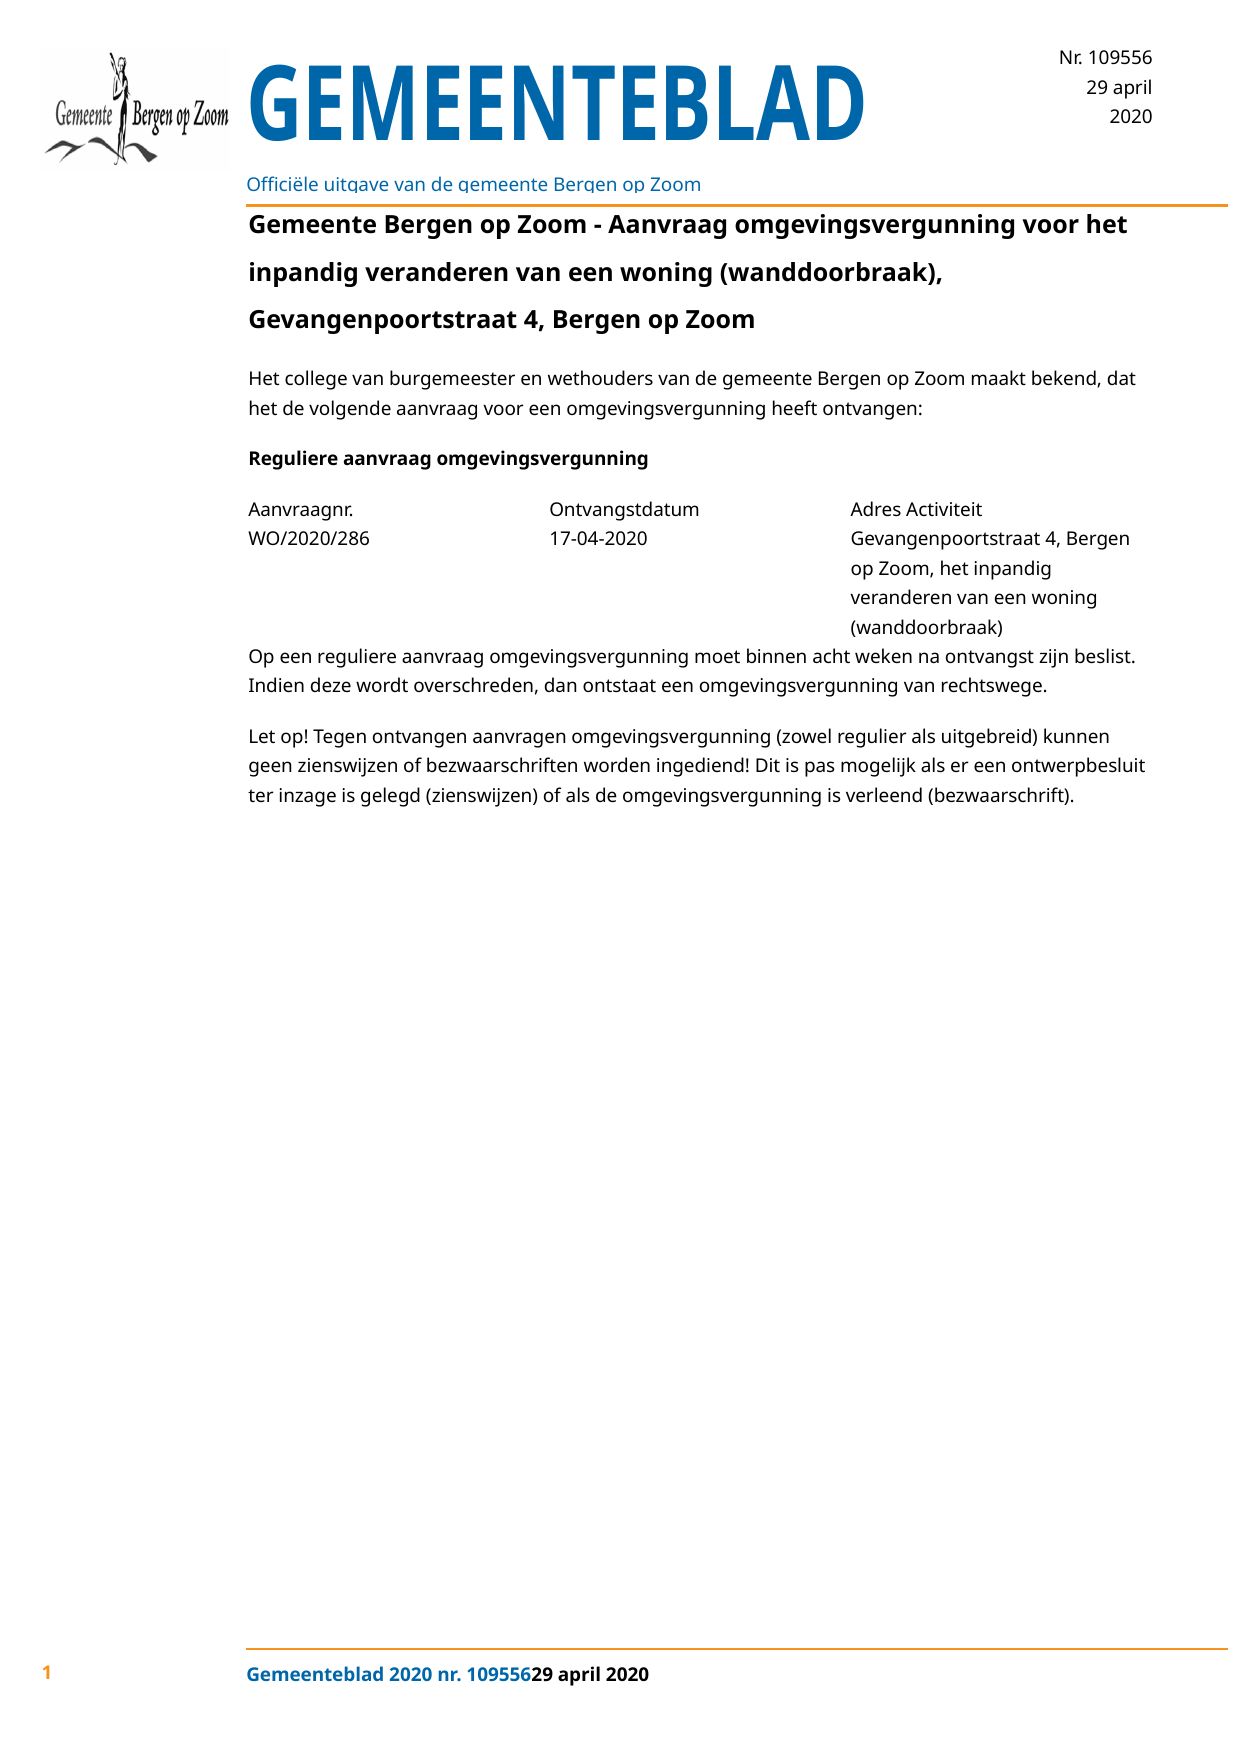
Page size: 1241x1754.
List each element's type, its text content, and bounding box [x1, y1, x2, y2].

picture [41, 47, 231, 172]
table_header Adres Activiteit [850, 496, 1152, 522]
table_header Aanvraagnr. [248, 496, 549, 522]
text Het college van burgemeester en wethouders van de gemeente Bergen op Zoom maakt bekend, dat het de volgende aanvraag voor een omgevingsvergunning heeft ontvangen: [248, 366, 1152, 421]
text Reguliere aanvraag omgevingsvergunning [248, 446, 1152, 471]
table_header WO/2020/286 [248, 525, 549, 639]
table_header 17-04-2020 [549, 525, 850, 639]
table_header Ontvangstdatum [549, 496, 850, 522]
text Let op! Tegen ontvangen aanvragen omgevingsvergunning (zowel regulier als uitgebreid) kunnen geen zienswijzen of bezwaarschriften worden ingediend! Dit is pas mogelijk als er een ontwerpbesluit ter inzage is gelegd (zienswijzen) of als de omgevingsvergunning is verleend (bezwaarschrift). [248, 723, 1152, 808]
text Gemeente Bergen op Zoom - Aanvraag omgevingsvergunning voor het inpandig veranderen van een woning (wanddoorbraak), Gevangenpoortstraat 4, Bergen op Zoom [248, 207, 1152, 336]
table_header Gevangenpoortstraat 4, Bergen op Zoom, het inpandig veranderen van een woning (wanddoorbraak) [850, 525, 1152, 639]
text Op een reguliere aanvraag omgevingsvergunning moet binnen acht weken na ontvangst zijn beslist. Indien deze wordt overschreden, dan ontstaat een omgevingsvergunning van rechtswege. [248, 643, 1152, 698]
